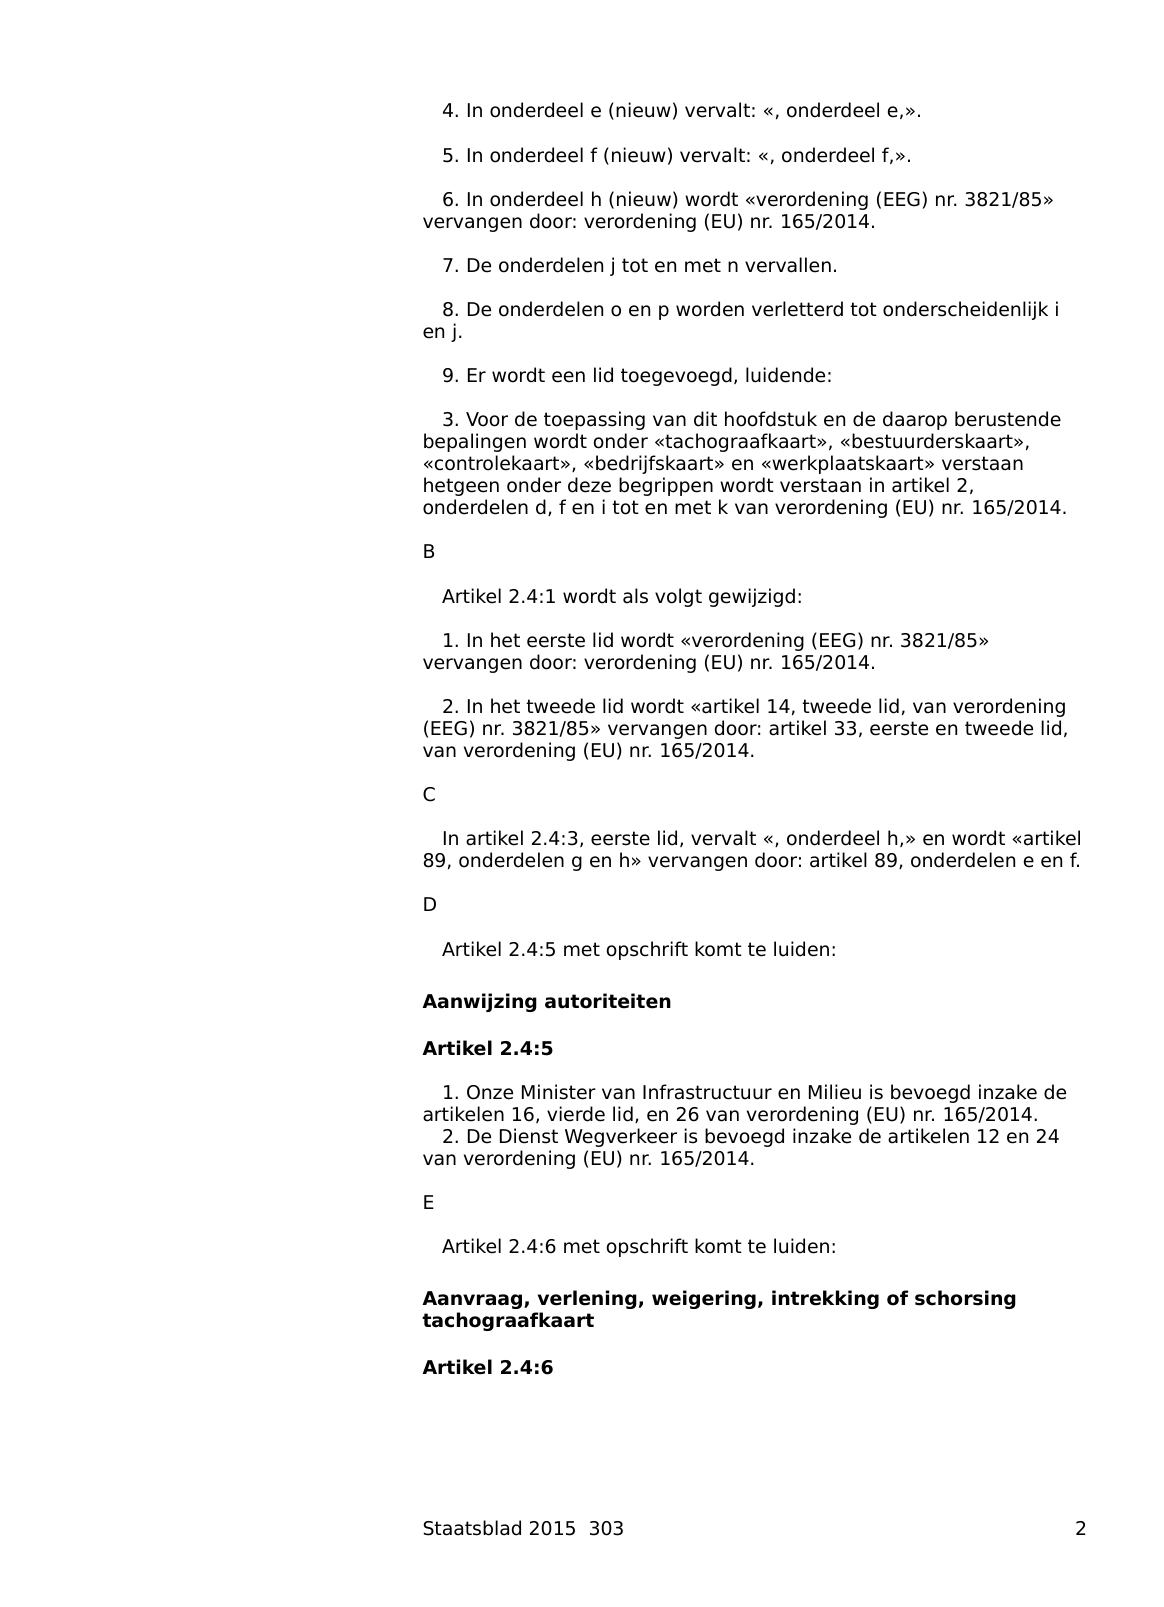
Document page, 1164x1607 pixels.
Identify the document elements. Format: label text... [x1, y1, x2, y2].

text 2. De Dienst Wegverkeer is bevoegd inzake de artikelen 12 en 24 van verordening (EU) nr. 165/2014. [422, 1126, 1087, 1169]
text C [422, 784, 1087, 806]
text 3. Voor de toepassing van dit hoofdstuk en de daarop berustende bepalingen wordt onder «tachograafkaart», «bestuurderskaart», «controlekaart», «bedrijfskaart» en «werkplaatskaart» verstaan hetgeen onder deze begrippen wordt verstaan in artikel 2, onderdelen d, f en i tot en met k van verordening (EU) nr. 165/2014. [422, 409, 1087, 519]
subtitle Aanvraag, verlening, weigering, intrekking of schorsing tachograafkaart [422, 1288, 1087, 1332]
text E [422, 1192, 1087, 1214]
text Artikel 2.4:5 met opschrift komt te luiden: [422, 938, 1087, 961]
text 6. In onderdeel h (nieuw) wordt «verordening (EEG) nr. 3821/85» vervangen door: verordening (EU) nr. 165/2014. [422, 189, 1087, 233]
subtitle Aanwijzing autoriteiten [422, 991, 1087, 1012]
text 2. In het tweede lid wordt «artikel 14, tweede lid, van verordening (EEG) nr. 3821/85» vervangen door: artikel 33, eerste en tweede lid, van verordening (EU) nr. 165/2014. [422, 696, 1087, 762]
text D [422, 894, 1087, 916]
text 8. De onderdelen o en p worden verletterd tot onderscheidenlijk i en j. [422, 299, 1087, 343]
text 5. In onderdeel f (nieuw) vervalt: «, onderdeel f,». [422, 144, 1087, 167]
text In artikel 2.4:3, eerste lid, vervalt «, onderdeel h,» en wordt «artikel 89, onderdelen g en h» vervangen door: artikel 89, onderdelen e en f. [422, 828, 1087, 872]
text 4. In onderdeel e (nieuw) vervalt: «, onderdeel e,». [422, 100, 1087, 122]
text Artikel 2.4:1 wordt als volgt gewijzigd: [422, 586, 1087, 608]
text 7. De onderdelen j tot en met n vervallen. [422, 255, 1087, 277]
text Artikel 2.4:6 met opschrift komt te luiden: [422, 1236, 1087, 1258]
subtitle Artikel 2.4:6 [422, 1357, 1087, 1379]
text 9. Er wordt een lid toegevoegd, luidende: [422, 365, 1087, 387]
text 1. Onze Minister van Infrastructuur en Milieu is bevoegd inzake de artikelen 16, vierde lid, en 26 van verordening (EU) nr. 165/2014. [422, 1082, 1087, 1126]
subtitle Artikel 2.4:5 [422, 1037, 1087, 1059]
text B [422, 541, 1087, 563]
text 1. In het eerste lid wordt «verordening (EEG) nr. 3821/85» vervangen door: verordening (EU) nr. 165/2014. [422, 630, 1087, 674]
